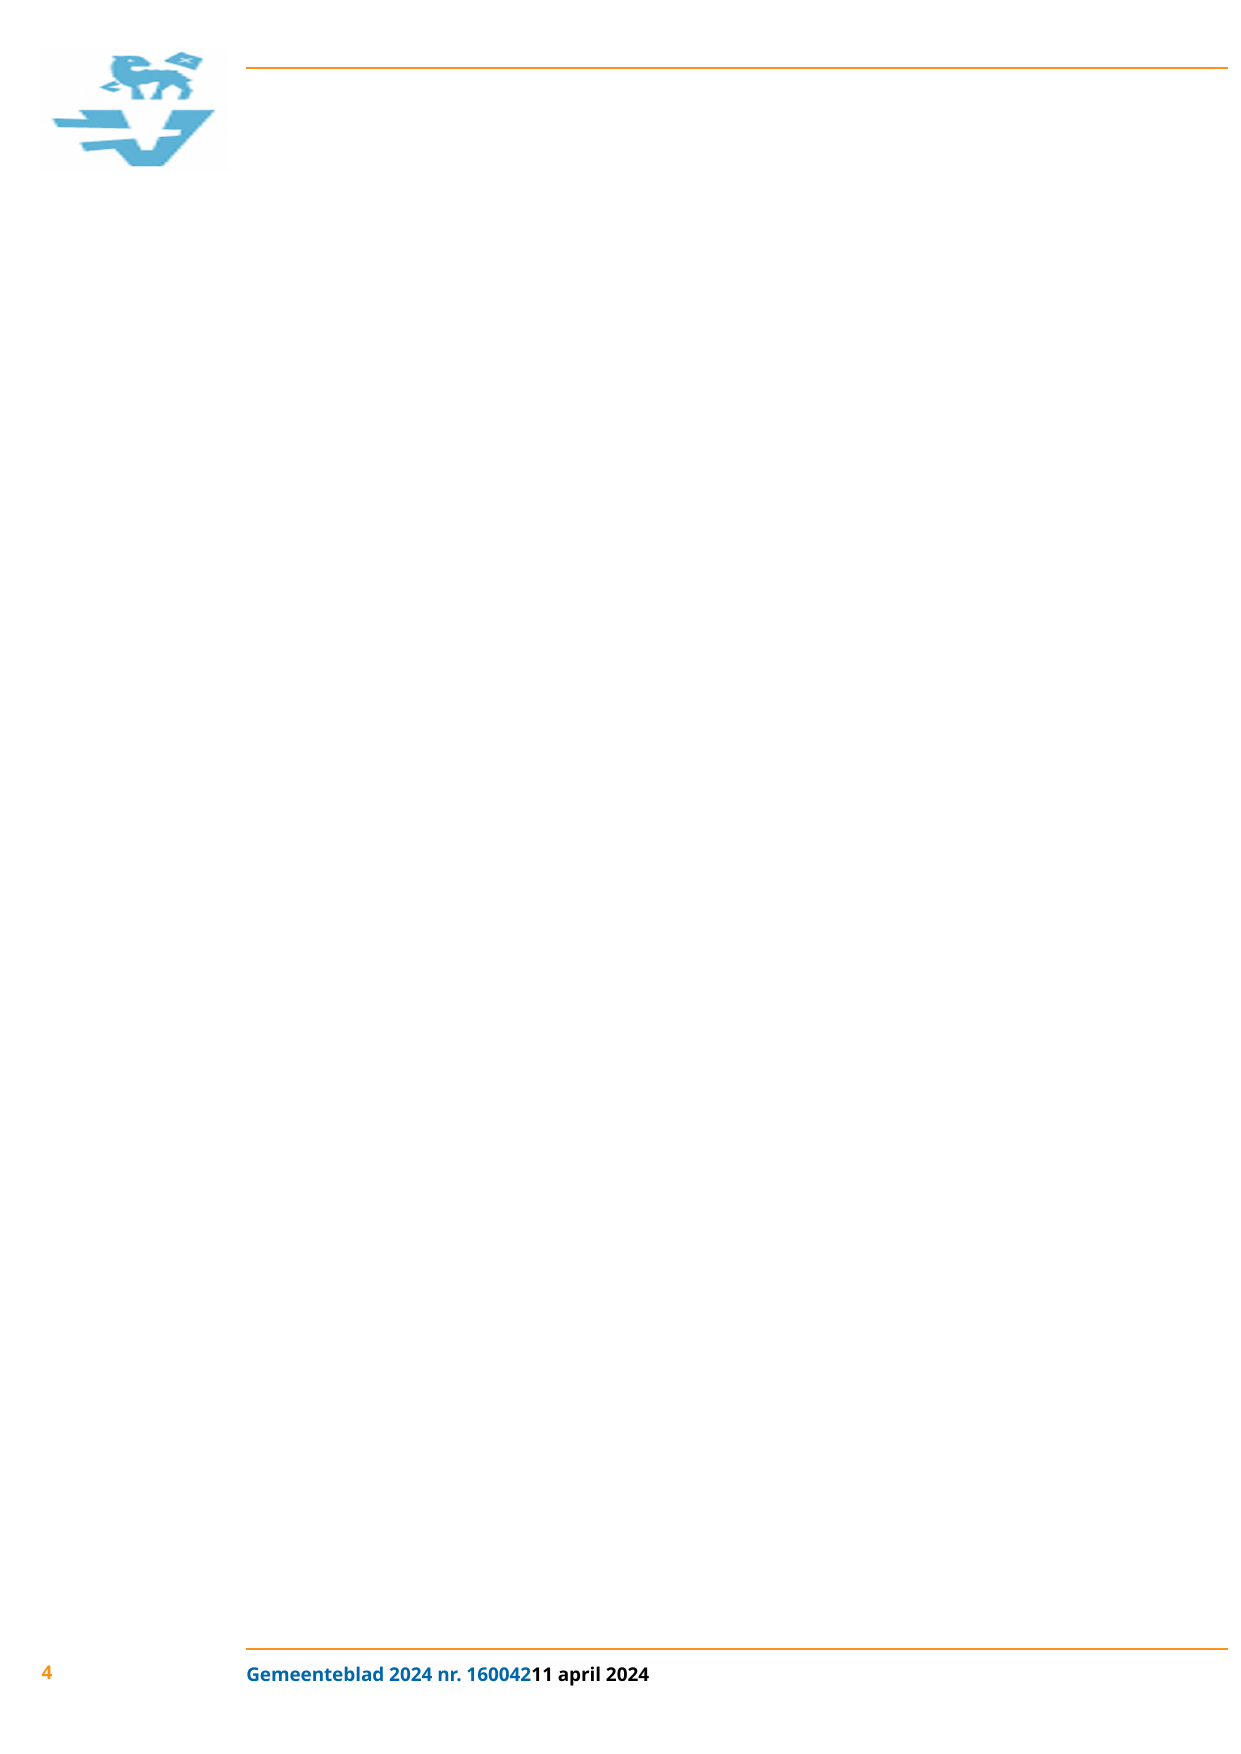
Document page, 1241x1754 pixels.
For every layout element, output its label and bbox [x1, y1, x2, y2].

picture [41, 47, 231, 172]
